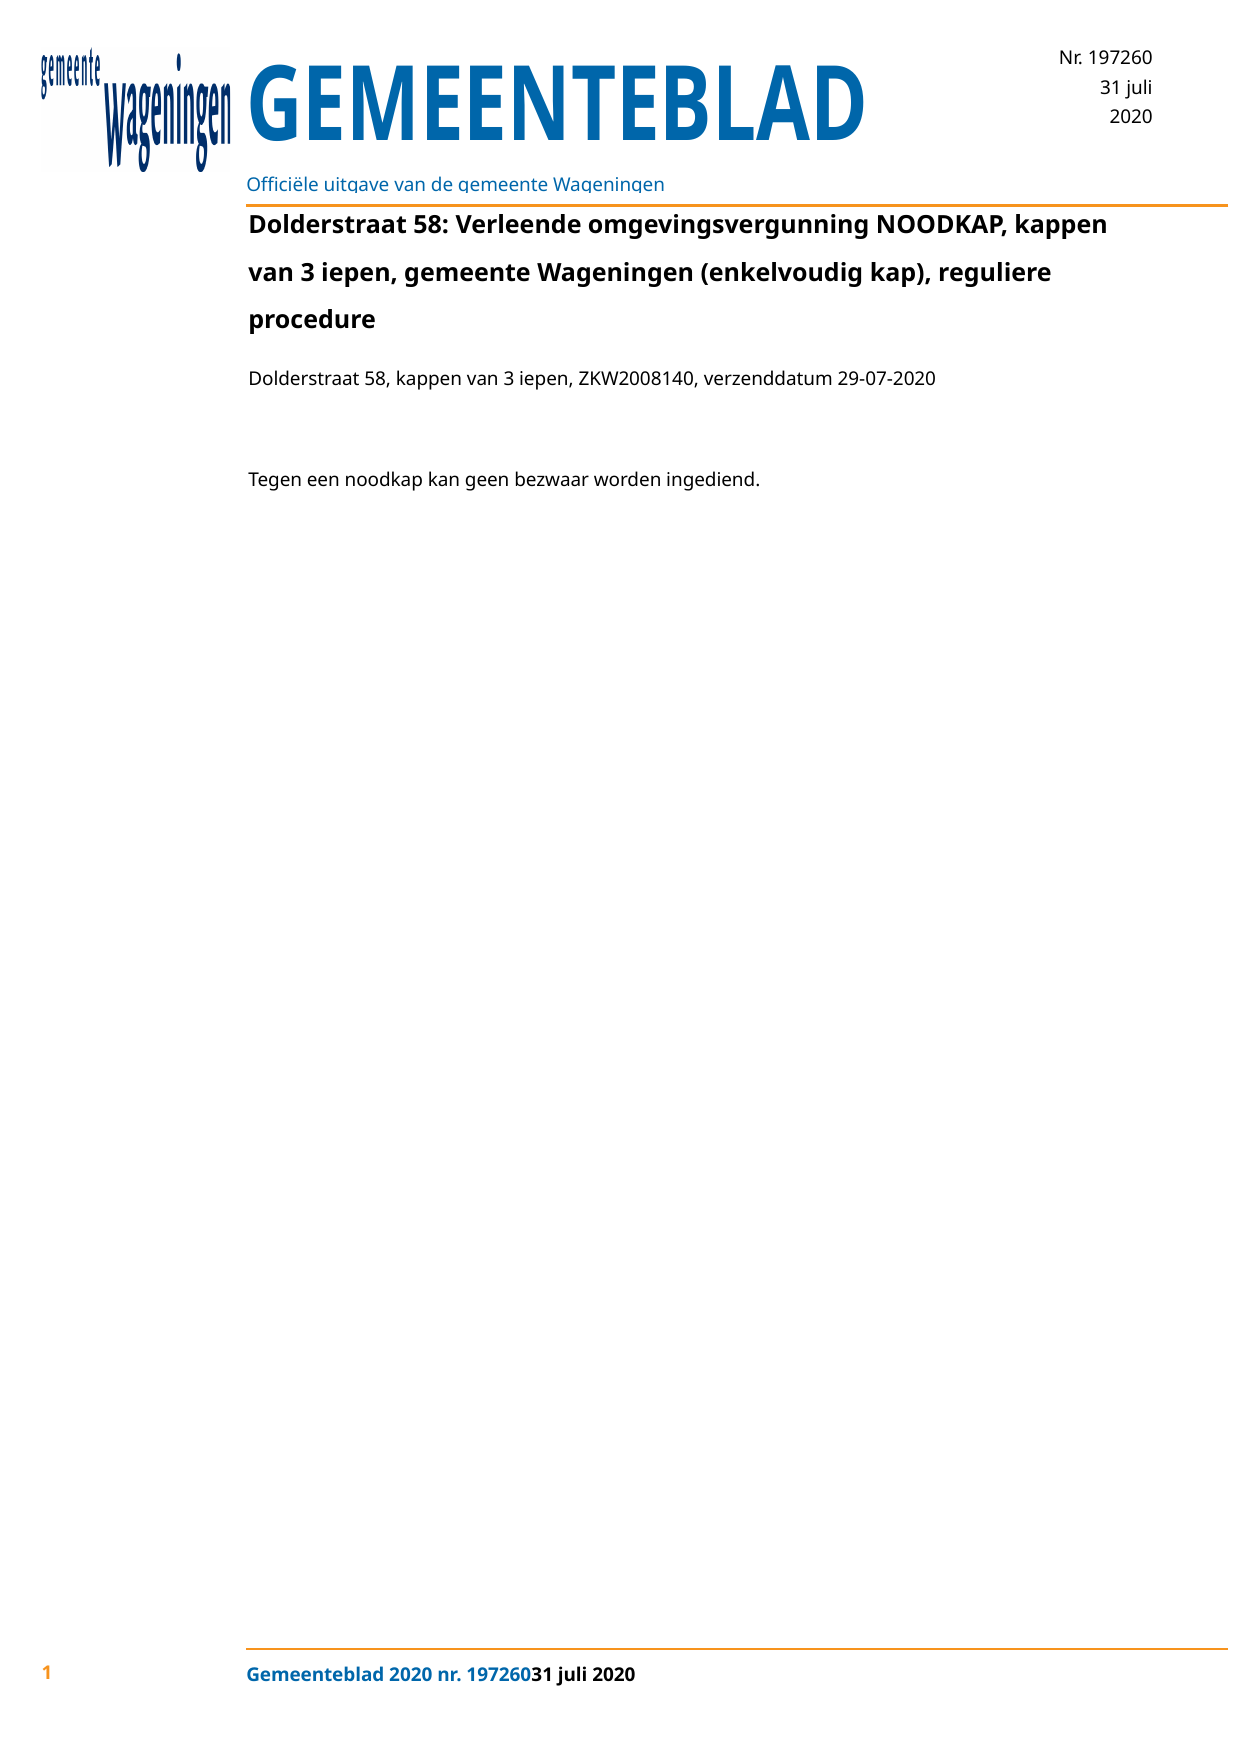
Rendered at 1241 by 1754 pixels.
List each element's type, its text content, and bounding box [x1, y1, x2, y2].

text Dolderstraat 58, kappen van 3 iepen, ZKW2008140, verzenddatum 29-07-2020 [248, 366, 1152, 391]
text Tegen een noodkap kan geen bezwaar worden ingediend. [248, 466, 1152, 492]
text Dolderstraat 58: Verleende omgevingsvergunning NOODKAP, kappen van 3 iepen, gemeente Wageningen (enkelvoudig kap), reguliere procedure [248, 207, 1152, 336]
picture [41, 47, 231, 172]
